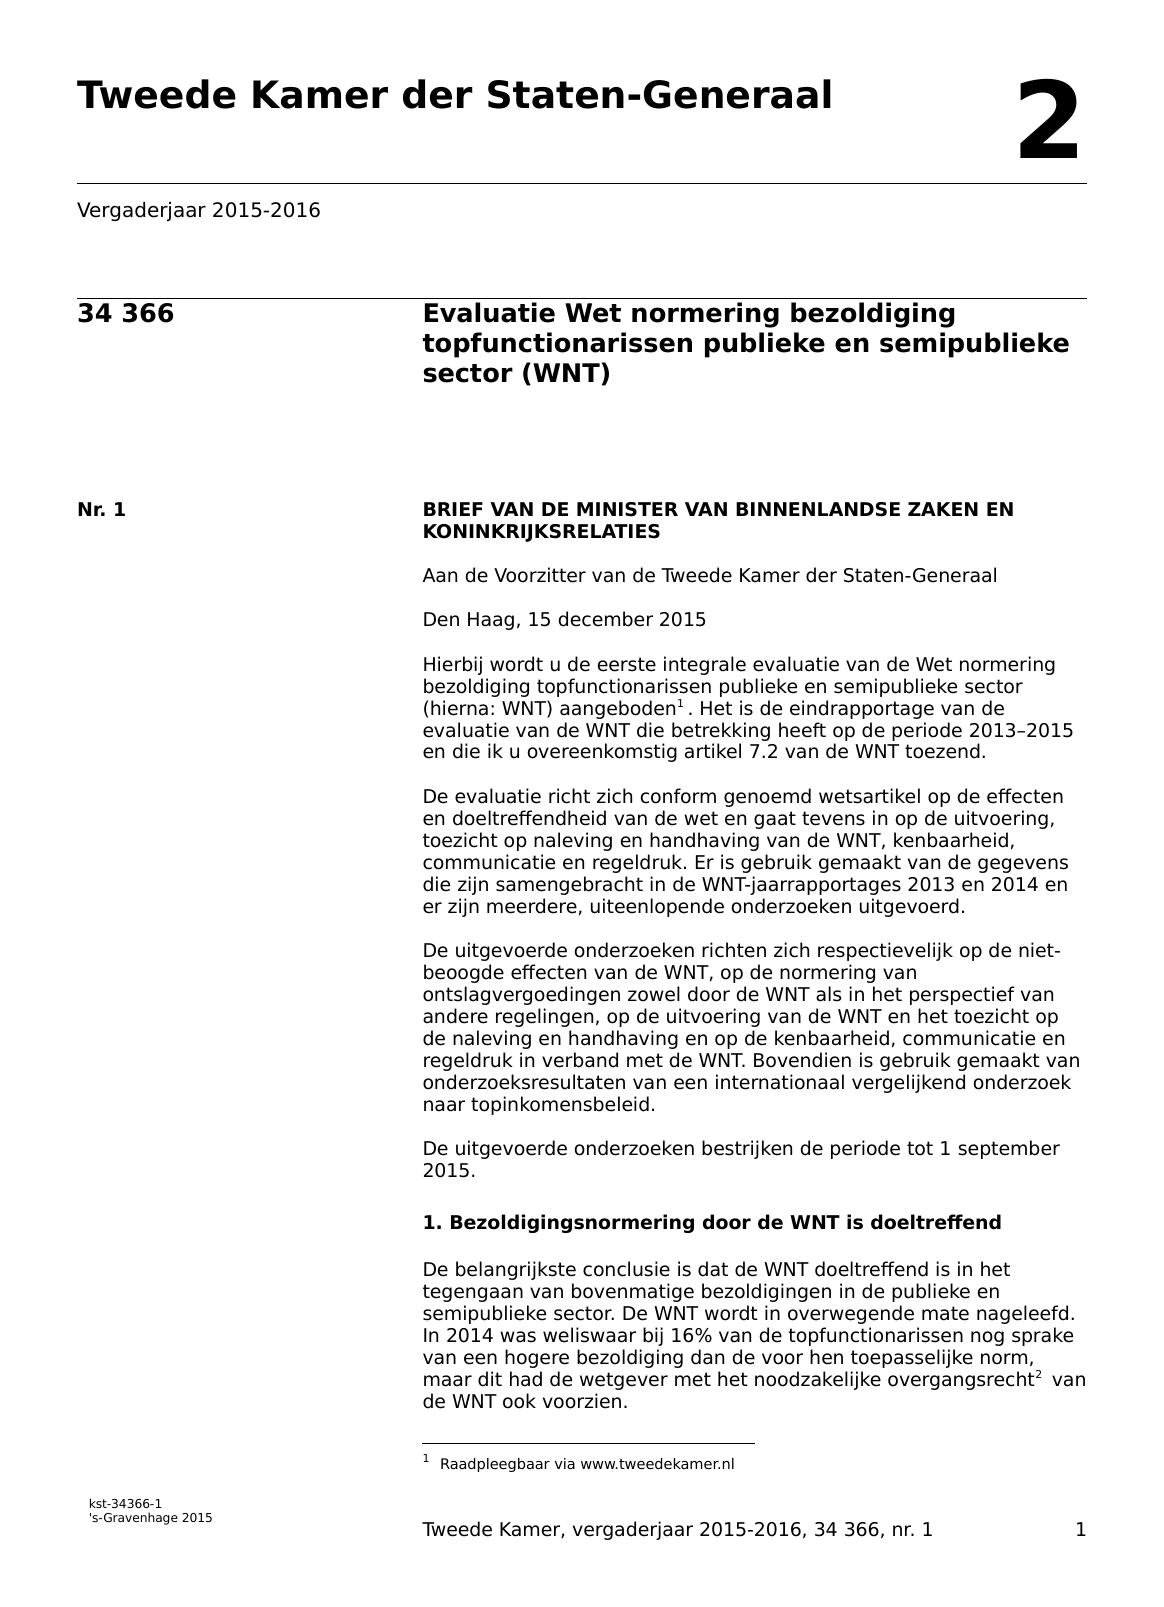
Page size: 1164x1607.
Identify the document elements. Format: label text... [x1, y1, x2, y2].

text kst-34366-1 [88, 1497, 323, 1511]
text 's-Gravenhage 2015 [88, 1511, 323, 1525]
text Den Haag, 15 december 2015 [422, 609, 1087, 631]
text De evaluatie richt zich conform genoemd wetsartikel op de effecten en doeltreffendheid van de wet en gaat tevens in op de uitvoering, toezicht op naleving en handhaving van de WNT, kenbaarheid, communicatie en regeldruk. Er is gebruik gemaakt van de gegevens die zijn samengebracht in de WNT-jaarrapportages 2013 en 2014 en er zijn meerdere, uiteenlopende onderzoeken uitgevoerd. [422, 786, 1087, 917]
table_cell Vergaderjaar 2015-2016 [77, 184, 1087, 298]
text Raadpleegbaar via www.tweedekamer.nl [422, 1452, 1087, 1474]
table_header 2 [886, 59, 1087, 183]
text De uitgevoerde onderzoeken bestrijken de periode tot 1 september 2015. [422, 1138, 1087, 1182]
text De belangrijkste conclusie is dat de WNT doeltreffend is in het tegengaan van bovenmatige bezoldigingen in de publieke en semipublieke sector. De WNT wordt in overwegende mate nageleefd. In 2014 was weliswaar bij 16% van de topfunctionarissen nog sprake van een hogere bezoldiging dan de voor hen toepasselijke norm, maar dit had de wetgever met het noodzakelijke overgangsrecht van de WNT ook voorzien. [422, 1259, 1087, 1412]
subtitle Nr. 1 BRIEF VAN DE MINISTER VAN BINNENLANDSE ZAKEN EN KONINKRIJKSRELATIES [77, 499, 1087, 543]
subtitle 34 366 Evaluatie Wet normering bezoldiging topfunctionarissen publieke en semipublieke sector (WNT) [77, 299, 1087, 388]
text De uitgevoerde onderzoeken richten zich respectievelijk op de niet-beoogde effecten van de WNT, op de normering van ontslagvergoedingen zowel door de WNT als in het perspectief van andere regelingen, op de uitvoering van de WNT en het toezicht op de naleving en handhaving en op de kenbaarheid, communicatie en regeldruk in verband met de WNT. Bovendien is gebruik gemaakt van onderzoeksresultaten van een internationaal vergelijkend onderzoek naar topinkomensbeleid. [422, 940, 1087, 1116]
subtitle 1. Bezoldigingsnormering door de WNT is doeltreffend [422, 1212, 1087, 1234]
text Aan de Voorzitter van de Tweede Kamer der Staten-Generaal [422, 565, 1087, 587]
text Hierbij wordt u de eerste integrale evaluatie van de Wet normering bezoldiging topfunctionarissen publieke en semipublieke sector (hierna: WNT) aangeboden. Het is de eindrapportage van de evaluatie van de WNT die betrekking heeft op de periode 2013–2015 en die ik u overeenkomstig artikel 7.2 van de WNT toezend. [422, 653, 1087, 763]
table_header Tweede Kamer der Staten-Generaal [77, 59, 886, 183]
